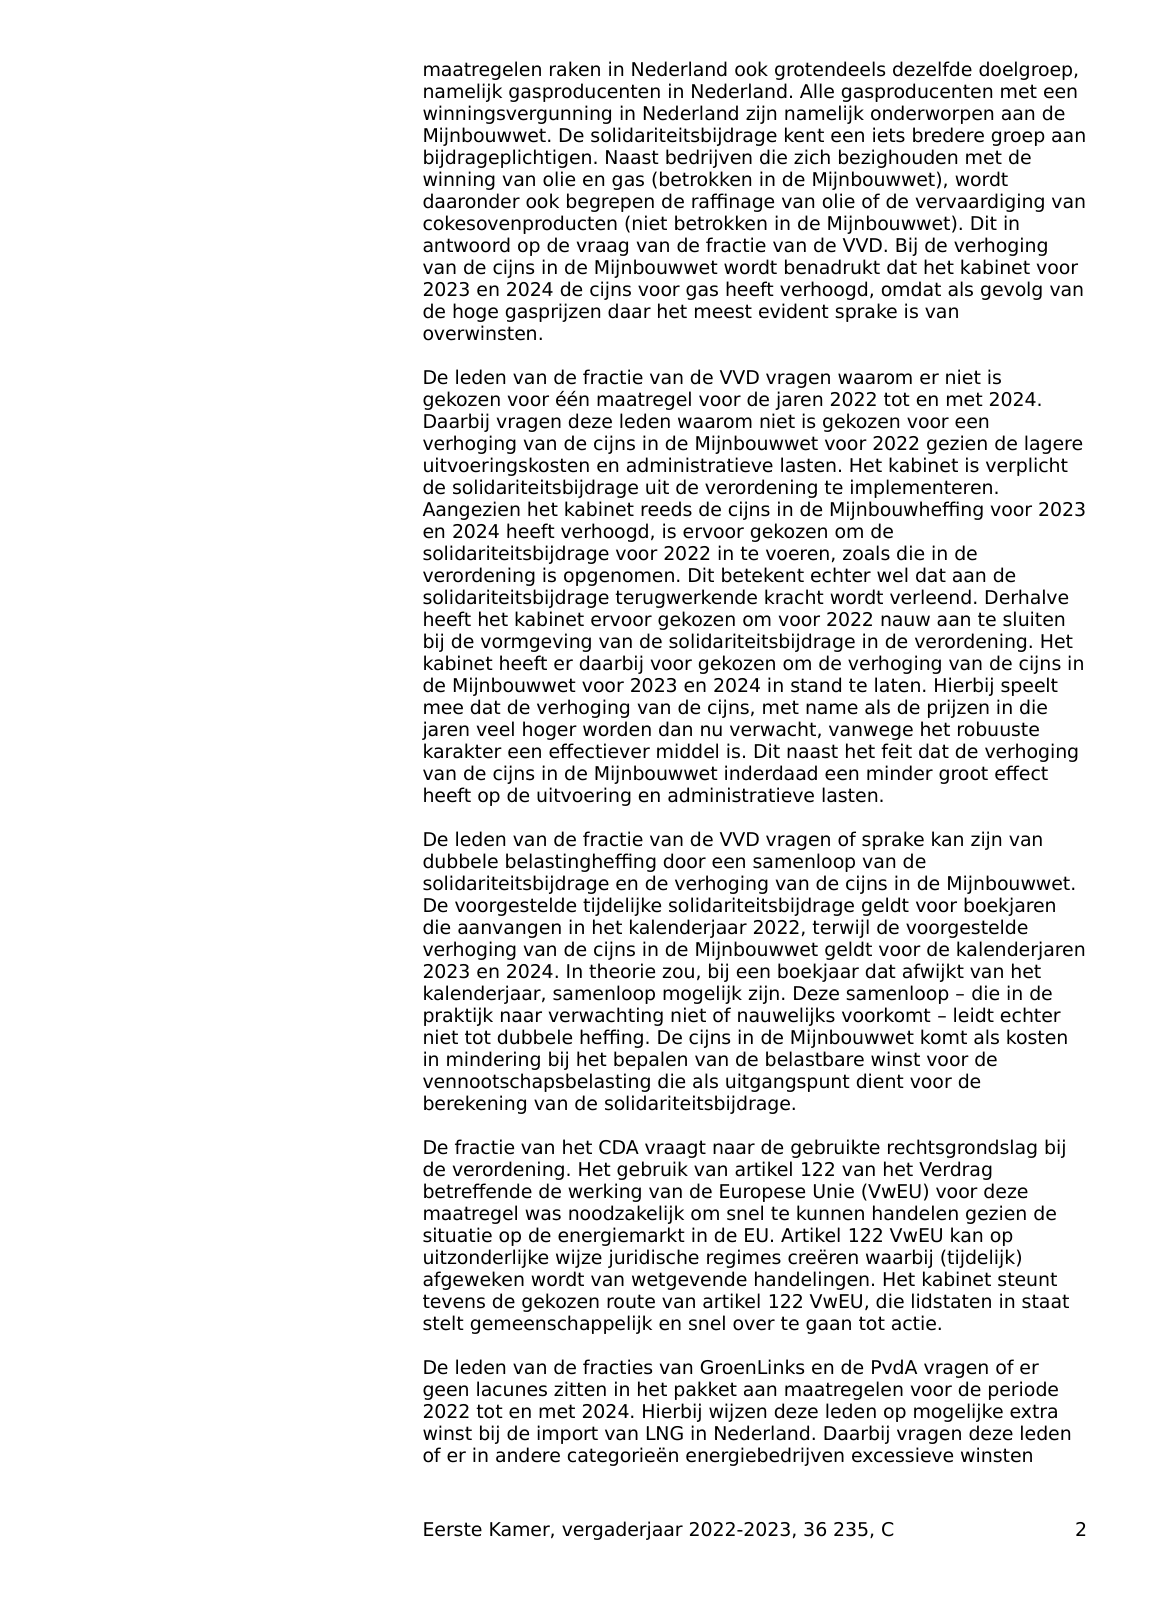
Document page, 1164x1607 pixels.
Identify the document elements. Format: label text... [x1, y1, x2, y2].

text De leden van de fractie van de VVD vragen waarom er niet is gekozen voor één maatregel voor de jaren 2022 tot en met 2024. Daarbij vragen deze leden waarom niet is gekozen voor een verhoging van de cijns in de Mijnbouwwet voor 2022 gezien de lagere uitvoeringskosten en administratieve lasten. Het kabinet is verplicht de solidariteitsbijdrage uit de verordening te implementeren. Aangezien het kabinet reeds de cijns in de Mijnbouwheffing voor 2023 en 2024 heeft verhoogd, is ervoor gekozen om de solidariteitsbijdrage voor 2022 in te voeren, zoals die in de verordening is opgenomen. Dit betekent echter wel dat aan de solidariteitsbijdrage terugwerkende kracht wordt verleend. Derhalve heeft het kabinet ervoor gekozen om voor 2022 nauw aan te sluiten bij de vormgeving van de solidariteitsbijdrage in de verordening. Het kabinet heeft er daarbij voor gekozen om de verhoging van de cijns in de Mijnbouwwet voor 2023 en 2024 in stand te laten. Hierbij speelt mee dat de verhoging van de cijns, met name als de prijzen in die jaren veel hoger worden dan nu verwacht, vanwege het robuuste karakter een effectiever middel is. Dit naast het feit dat de verhoging van de cijns in de Mijnbouwwet inderdaad een minder groot effect heeft op de uitvoering en administratieve lasten. [422, 367, 1087, 807]
text De leden van de fractie van de VVD vragen of sprake kan zijn van dubbele belastingheffing door een samenloop van de solidariteitsbijdrage en de verhoging van de cijns in de Mijnbouwwet. De voorgestelde tijdelijke solidariteitsbijdrage geldt voor boekjaren die aanvangen in het kalenderjaar 2022, terwijl de voorgestelde verhoging van de cijns in de Mijnbouwwet geldt voor de kalenderjaren 2023 en 2024. In theorie zou, bij een boekjaar dat afwijkt van het kalenderjaar, samenloop mogelijk zijn. Deze samenloop – die in de praktijk naar verwachting niet of nauwelijks voorkomt – leidt echter niet tot dubbele heffing. De cijns in de Mijnbouwwet komt als kosten in mindering bij het bepalen van de belastbare winst voor de vennootschapsbelasting die als uitgangspunt dient voor de berekening van de solidariteitsbijdrage. [422, 829, 1087, 1114]
text De leden van de fracties van GroenLinks en de PvdA vragen of er geen lacunes zitten in het pakket aan maatregelen voor de periode 2022 tot en met 2024. Hierbij wijzen deze leden op mogelijke extra winst bij de import van LNG in Nederland. Daarbij vragen deze leden of er in andere categorieën energiebedrijven excessieve winsten [422, 1357, 1087, 1467]
text De fractie van het CDA vraagt naar de gebruikte rechtsgrondslag bij de verordening. Het gebruik van artikel 122 van het Verdrag betreffende de werking van de Europese Unie (VwEU) voor deze maatregel was noodzakelijk om snel te kunnen handelen gezien de situatie op de energiemarkt in de EU. Artikel 122 VwEU kan op uitzonderlijke wijze juridische regimes creëren waarbij (tijdelijk) afgeweken wordt van wetgevende handelingen. Het kabinet steunt tevens de gekozen route van artikel 122 VwEU, die lidstaten in staat stelt gemeenschappelijk en snel over te gaan tot actie. [422, 1137, 1087, 1334]
text maatregelen raken in Nederland ook grotendeels dezelfde doelgroep, namelijk gasproducenten in Nederland. Alle gasproducenten met een winningsvergunning in Nederland zijn namelijk onderworpen aan de Mijnbouwwet. De solidariteitsbijdrage kent een iets bredere groep aan bijdrageplichtigen. Naast bedrijven die zich bezighouden met de winning van olie en gas (betrokken in de Mijnbouwwet), wordt daaronder ook begrepen de raffinage van olie of de vervaardiging van cokesovenproducten (niet betrokken in de Mijnbouwwet). Dit in antwoord op de vraag van de fractie van de VVD. Bij de verhoging van de cijns in de Mijnbouwwet wordt benadrukt dat het kabinet voor 2023 en 2024 de cijns voor gas heeft verhoogd, omdat als gevolg van de hoge gasprijzen daar het meest evident sprake is van overwinsten. [422, 59, 1087, 345]
